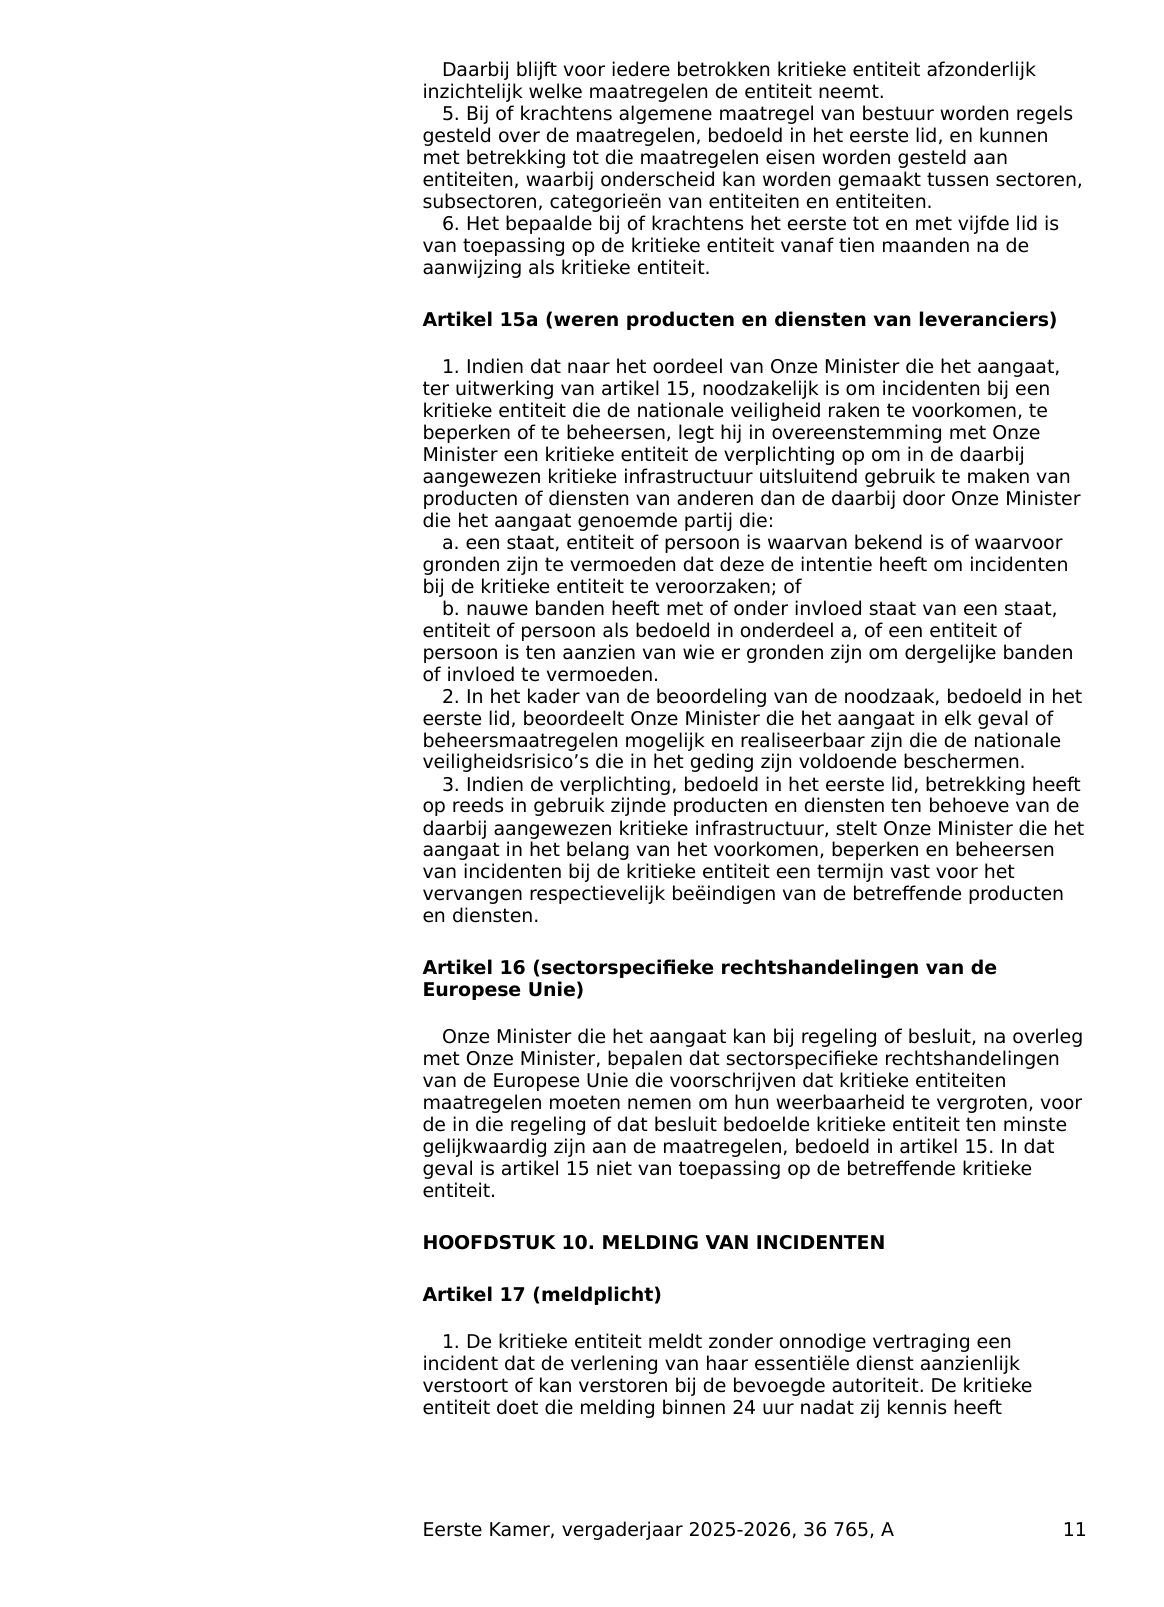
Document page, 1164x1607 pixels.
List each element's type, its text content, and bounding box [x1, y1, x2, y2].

subtitle Artikel 15a (weren producten en diensten van leveranciers) [422, 309, 1087, 331]
text 1. De kritieke entiteit meldt zonder onnodige vertraging een incident dat de verlening van haar essentiële dienst aanzienlijk verstoort of kan verstoren bij de bevoegde autoriteit. De kritieke entiteit doet die melding binnen 24 uur nadat zij kennis heeft [422, 1331, 1087, 1419]
text 5. Bij of krachtens algemene maatregel van bestuur worden regels gesteld over de maatregelen, bedoeld in het eerste lid, en kunnen met betrekking tot die maatregelen eisen worden gesteld aan entiteiten, waarbij onderscheid kan worden gemaakt tussen sectoren, subsectoren, categorieën van entiteiten en entiteiten. [422, 103, 1087, 213]
subtitle HOOFDSTUK 10. MELDING VAN INCIDENTEN [422, 1232, 1087, 1254]
text 6. Het bepaalde bij of krachtens het eerste tot en met vijfde lid is van toepassing op de kritieke entiteit vanaf tien maanden na de aanwijzing als kritieke entiteit. [422, 213, 1087, 279]
text Daarbij blijft voor iedere betrokken kritieke entiteit afzonderlijk inzichtelijk welke maatregelen de entiteit neemt. [422, 59, 1087, 103]
text a. een staat, entiteit of persoon is waarvan bekend is of waarvoor gronden zijn te vermoeden dat deze de intentie heeft om incidenten bij de kritieke entiteit te veroorzaken; of [422, 532, 1087, 598]
text 3. Indien de verplichting, bedoeld in het eerste lid, betrekking heeft op reeds in gebruik zijnde producten en diensten ten behoeve van de daarbij aangewezen kritieke infrastructuur, stelt Onze Minister die het aangaat in het belang van het voorkomen, beperken en beheersen van incidenten bij de kritieke entiteit een termijn vast voor het vervangen respectievelijk beëindigen van de betreffende producten en diensten. [422, 773, 1087, 927]
subtitle Artikel 17 (meldplicht) [422, 1284, 1087, 1306]
text Onze Minister die het aangaat kan bij regeling of besluit, na overleg met Onze Minister, bepalen dat sectorspecifieke rechtshandelingen van de Europese Unie die voorschrijven dat kritieke entiteiten maatregelen moeten nemen om hun weerbaarheid te vergroten, voor de in die regeling of dat besluit bedoelde kritieke entiteit ten minste gelijkwaardig zijn aan de maatregelen, bedoeld in artikel 15. In dat geval is artikel 15 niet van toepassing op de betreffende kritieke entiteit. [422, 1026, 1087, 1202]
subtitle Artikel 16 (sectorspecifieke rechtshandelingen van de Europese Unie) [422, 957, 1087, 1001]
text 1. Indien dat naar het oordeel van Onze Minister die het aangaat, ter uitwerking van artikel 15, noodzakelijk is om incidenten bij een kritieke entiteit die de nationale veiligheid raken te voorkomen, te beperken of te beheersen, legt hij in overeenstemming met Onze Minister een kritieke entiteit de verplichting op om in de daarbij aangewezen kritieke infrastructuur uitsluitend gebruik te maken van producten of diensten van anderen dan de daarbij door Onze Minister die het aangaat genoemde partij die: [422, 356, 1087, 532]
text 2. In het kader van de beoordeling van de noodzaak, bedoeld in het eerste lid, beoordeelt Onze Minister die het aangaat in elk geval of beheersmaatregelen mogelijk en realiseerbaar zijn die de nationale veiligheidsrisico’s die in het geding zijn voldoende beschermen. [422, 686, 1087, 773]
text b. nauwe banden heeft met of onder invloed staat van een staat, entiteit of persoon als bedoeld in onderdeel a, of een entiteit of persoon is ten aanzien van wie er gronden zijn om dergelijke banden of invloed te vermoeden. [422, 598, 1087, 686]
